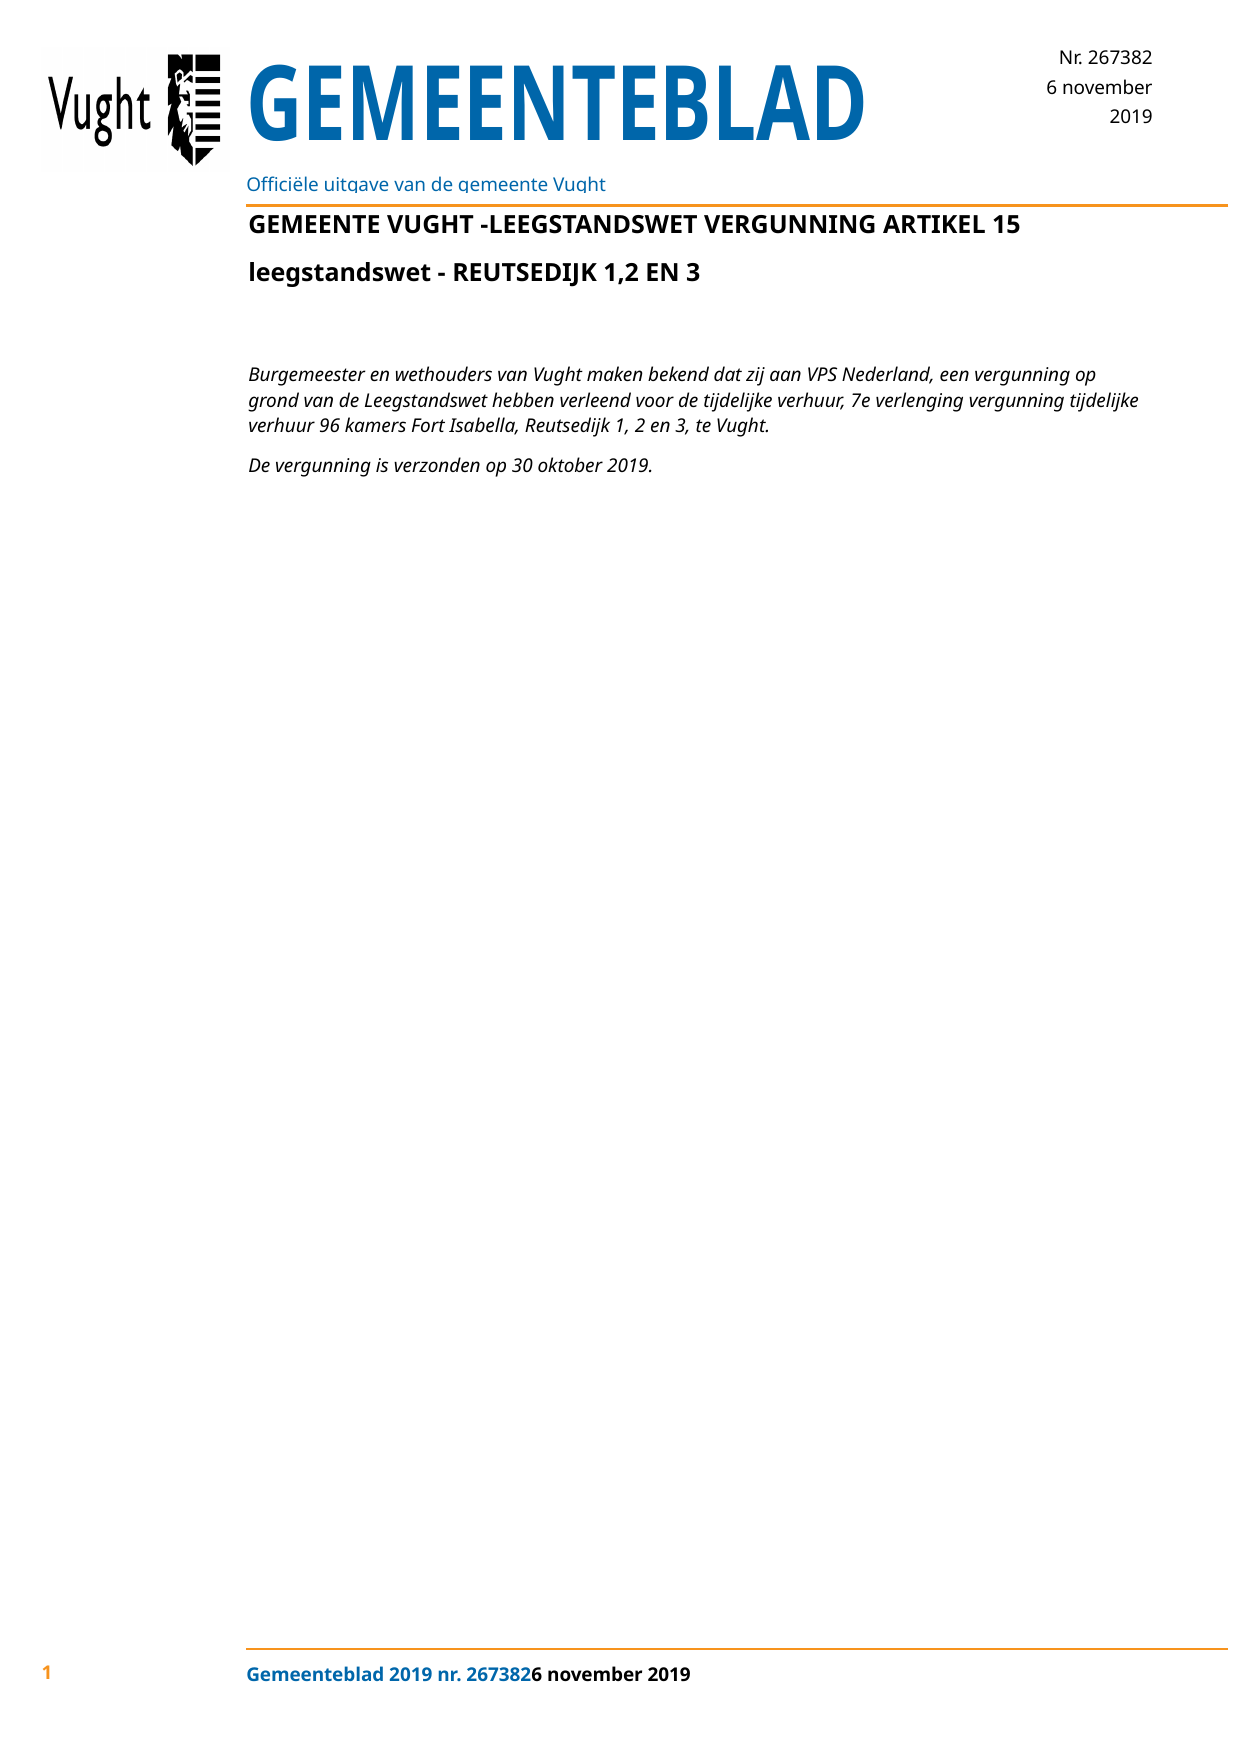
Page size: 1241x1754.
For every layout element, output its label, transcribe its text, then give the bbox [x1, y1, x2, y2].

picture [41, 47, 231, 172]
text GEMEENTE VUGHT -LEEGSTANDSWET VERGUNNING ARTIKEL 15 leegstandswet - REUTSEDIJK 1,2 EN 3 [248, 207, 1152, 288]
text De vergunning is verzonden op 30 oktober 2019. [248, 452, 1152, 477]
text Burgemeester en wethouders van Vught maken bekend dat zij aan VPS Nederland, een vergunning op grond van de Leegstandswet hebben verleend voor de tijdelijke verhuur, 7e verlenging vergunning tijdelijke verhuur 96 kamers Fort Isabella, Reutsedijk 1, 2 en 3, te Vught. [248, 361, 1152, 438]
